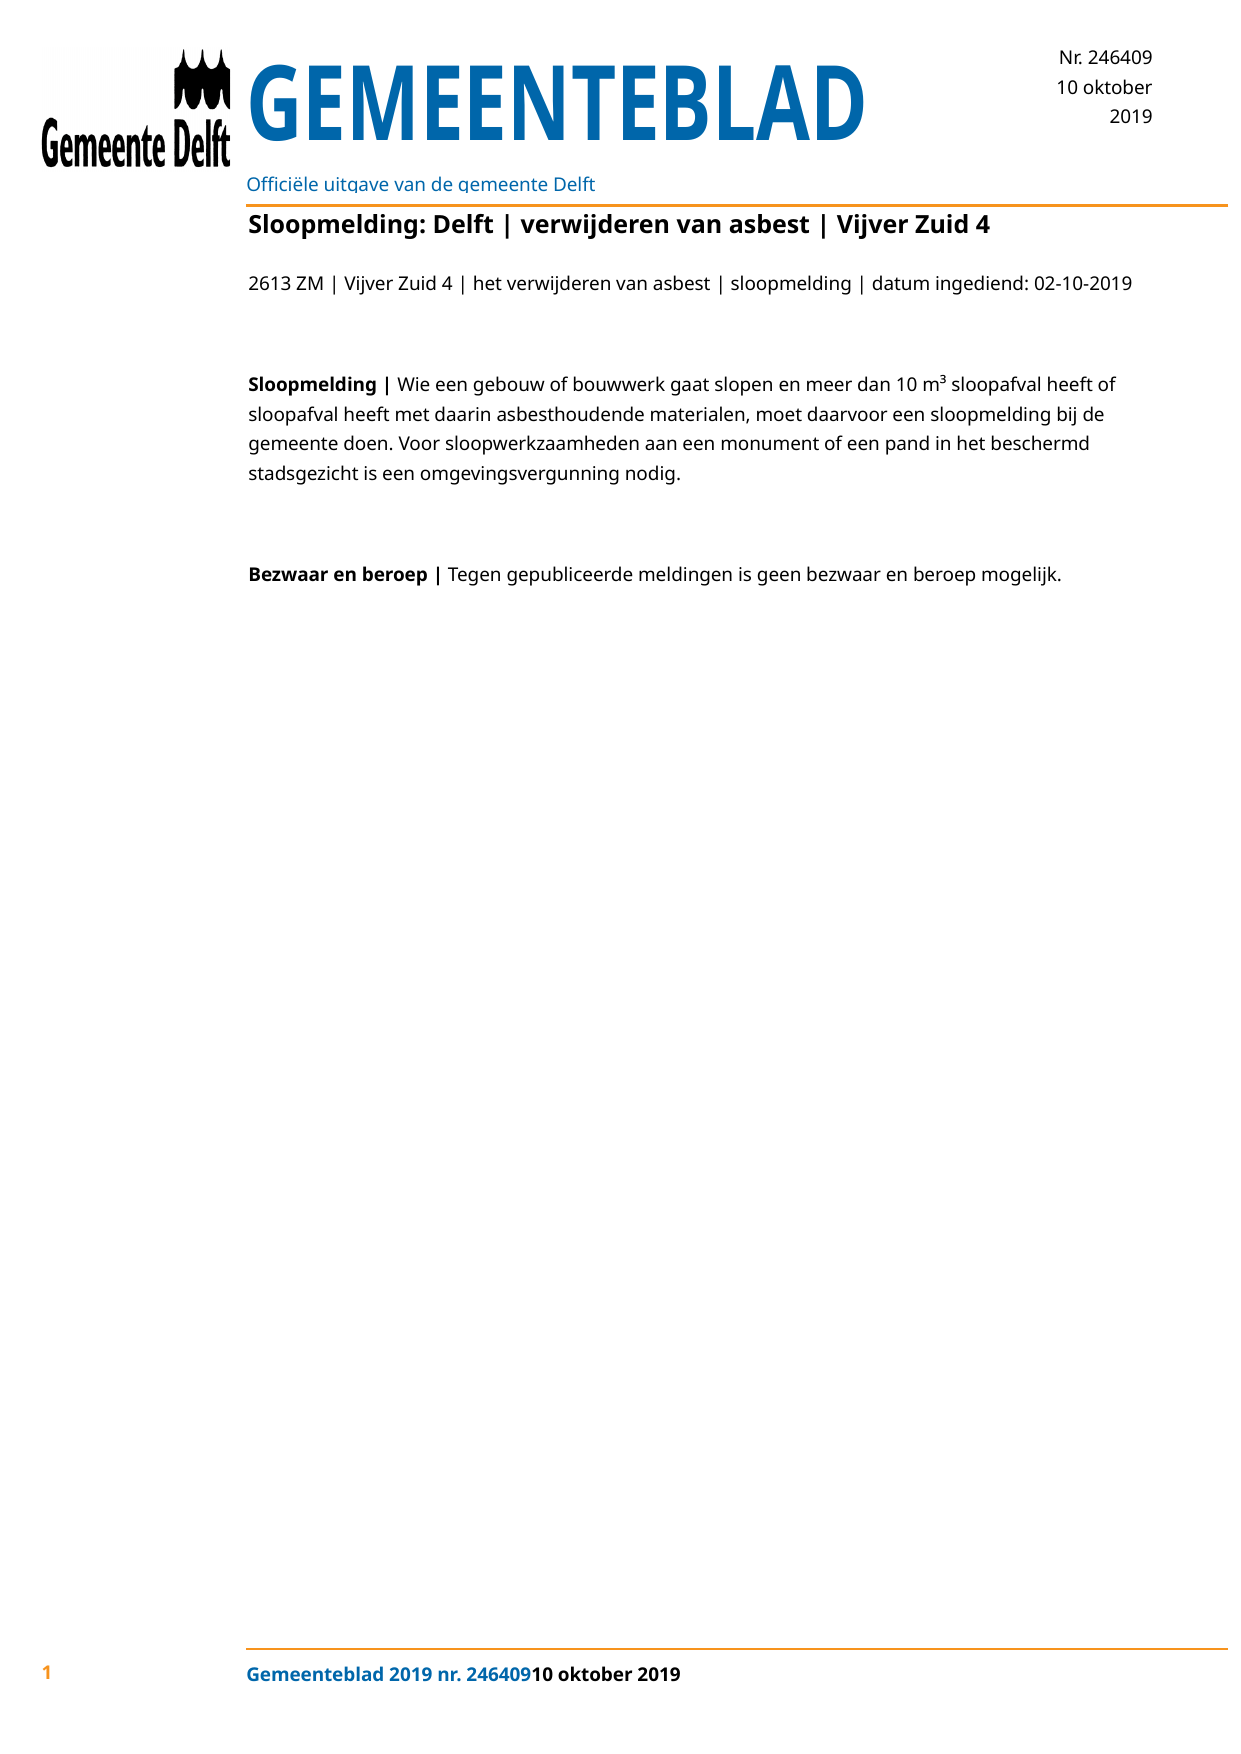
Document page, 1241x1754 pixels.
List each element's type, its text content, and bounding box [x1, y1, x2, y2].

picture [41, 47, 231, 172]
text Sloopmelding: Delft | verwijderen van asbest | Vijver Zuid 4 [248, 207, 1152, 241]
text 2613 ZM | Vijver Zuid 4 | het verwijderen van asbest | sloopmelding | datum ingediend: 02-10-2019 [248, 270, 1152, 296]
text Bezwaar en beroep | Tegen gepubliceerde meldingen is geen bezwaar en beroep mogelijk. [248, 561, 1152, 586]
text Sloopmelding | Wie een gebouw of bouwwerk gaat slopen en meer dan 10 m³ sloopafval heeft of sloopafval heeft met daarin asbesthoudende materialen, moet daarvoor een sloopmelding bij de gemeente doen. Voor sloopwerkzaamheden aan een monument of een pand in het beschermd stadsgezicht is een omgevingsvergunning nodig. [248, 371, 1152, 486]
